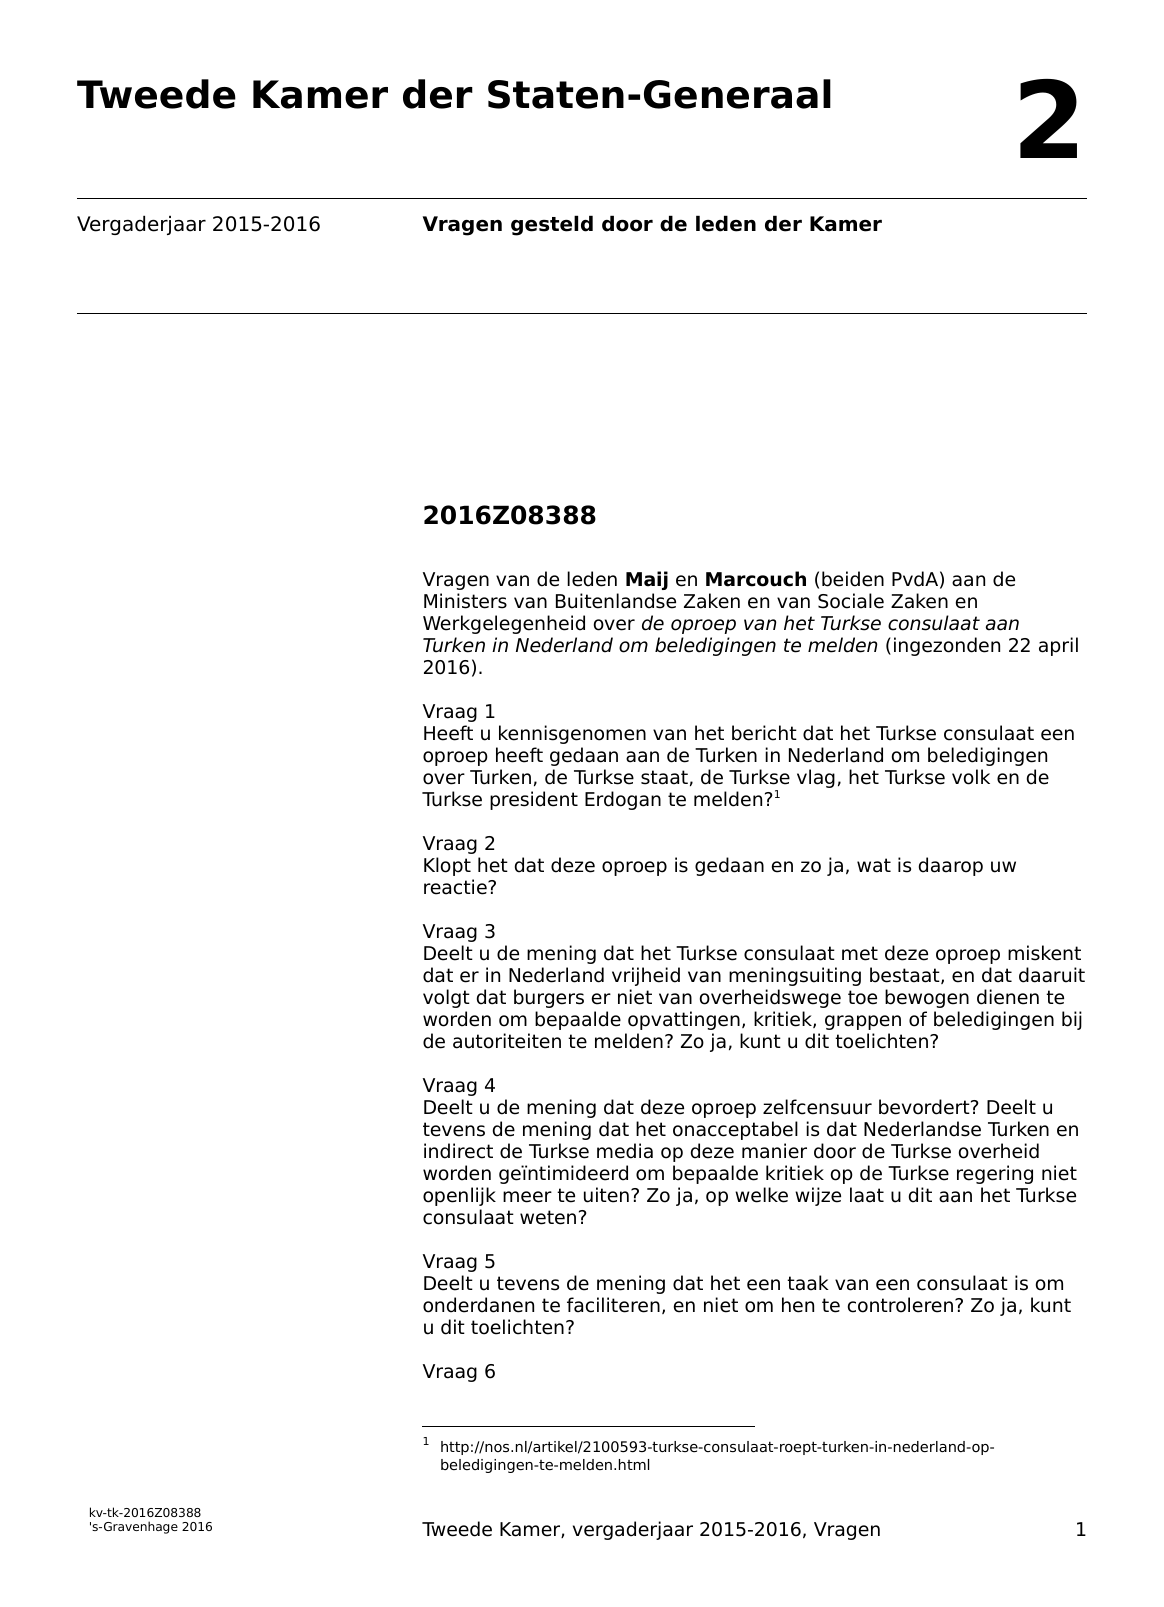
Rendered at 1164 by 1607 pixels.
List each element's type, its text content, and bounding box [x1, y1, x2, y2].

text Deelt u tevens de mening dat het een taak van een consulaat is om onderdanen te faciliteren, en niet om hen te controleren? Zo ja, kunt u dit toelichten? [422, 1273, 1087, 1339]
text Vraag 1 [422, 701, 1087, 723]
text Klopt het dat deze oproep is gedaan en zo ja, wat is daarop uw reactie? [422, 855, 1087, 899]
text Vragen van de leden Maij en Marcouch (beiden PvdA) aan de Ministers van Buitenlandse Zaken en van Sociale Zaken en Werkgelegenheid over de oproep van het Turkse consulaat aan Turken in Nederland om beledigingen te melden (ingezonden 22 april 2016). [422, 569, 1087, 679]
text kv-tk-2016Z08388 [88, 1506, 323, 1520]
table_cell Vergaderjaar 2015-2016 [77, 199, 422, 313]
text 2016Z08388 [422, 501, 1087, 531]
text Heeft u kennisgenomen van het bericht dat het Turkse consulaat een oproep heeft gedaan aan de Turken in Nederland om beledigingen over Turken, de Turkse staat, de Turkse vlag, het Turkse volk en de Turkse president Erdogan te melden? [422, 723, 1087, 811]
text Vraag 5 [422, 1251, 1087, 1273]
text Deelt u de mening dat het Turkse consulaat met deze oproep miskent dat er in Nederland vrijheid van meningsuiting bestaat, en dat daaruit volgt dat burgers er niet van overheidswege toe bewogen dienen te worden om bepaalde opvattingen, kritiek, grappen of beledigingen bij de autoriteiten te melden? Zo ja, kunt u dit toelichten? [422, 943, 1087, 1053]
text http://nos.nl/artikel/2100593-turkse-consulaat-roept-turken-in-nederland-op-beledigingen-te-melden.html [422, 1435, 1087, 1474]
text Vraag 2 [422, 833, 1087, 855]
text Vraag 4 [422, 1075, 1087, 1097]
table_header 2 [886, 59, 1087, 198]
text Vraag 3 [422, 921, 1087, 943]
text Deelt u de mening dat deze oproep zelfcensuur bevordert? Deelt u tevens de mening dat het onacceptabel is dat Nederlandse Turken en indirect de Turkse media op deze manier door de Turkse overheid worden geïntimideerd om bepaalde kritiek op de Turkse regering niet openlijk meer te uiten? Zo ja, op welke wijze laat u dit aan het Turkse consulaat weten? [422, 1097, 1087, 1229]
text Vraag 6 [422, 1361, 1087, 1383]
table_header Tweede Kamer der Staten-Generaal [77, 59, 886, 198]
text 's-Gravenhage 2016 [88, 1520, 323, 1534]
table_cell Vragen gesteld door de leden der Kamer [422, 199, 1087, 313]
